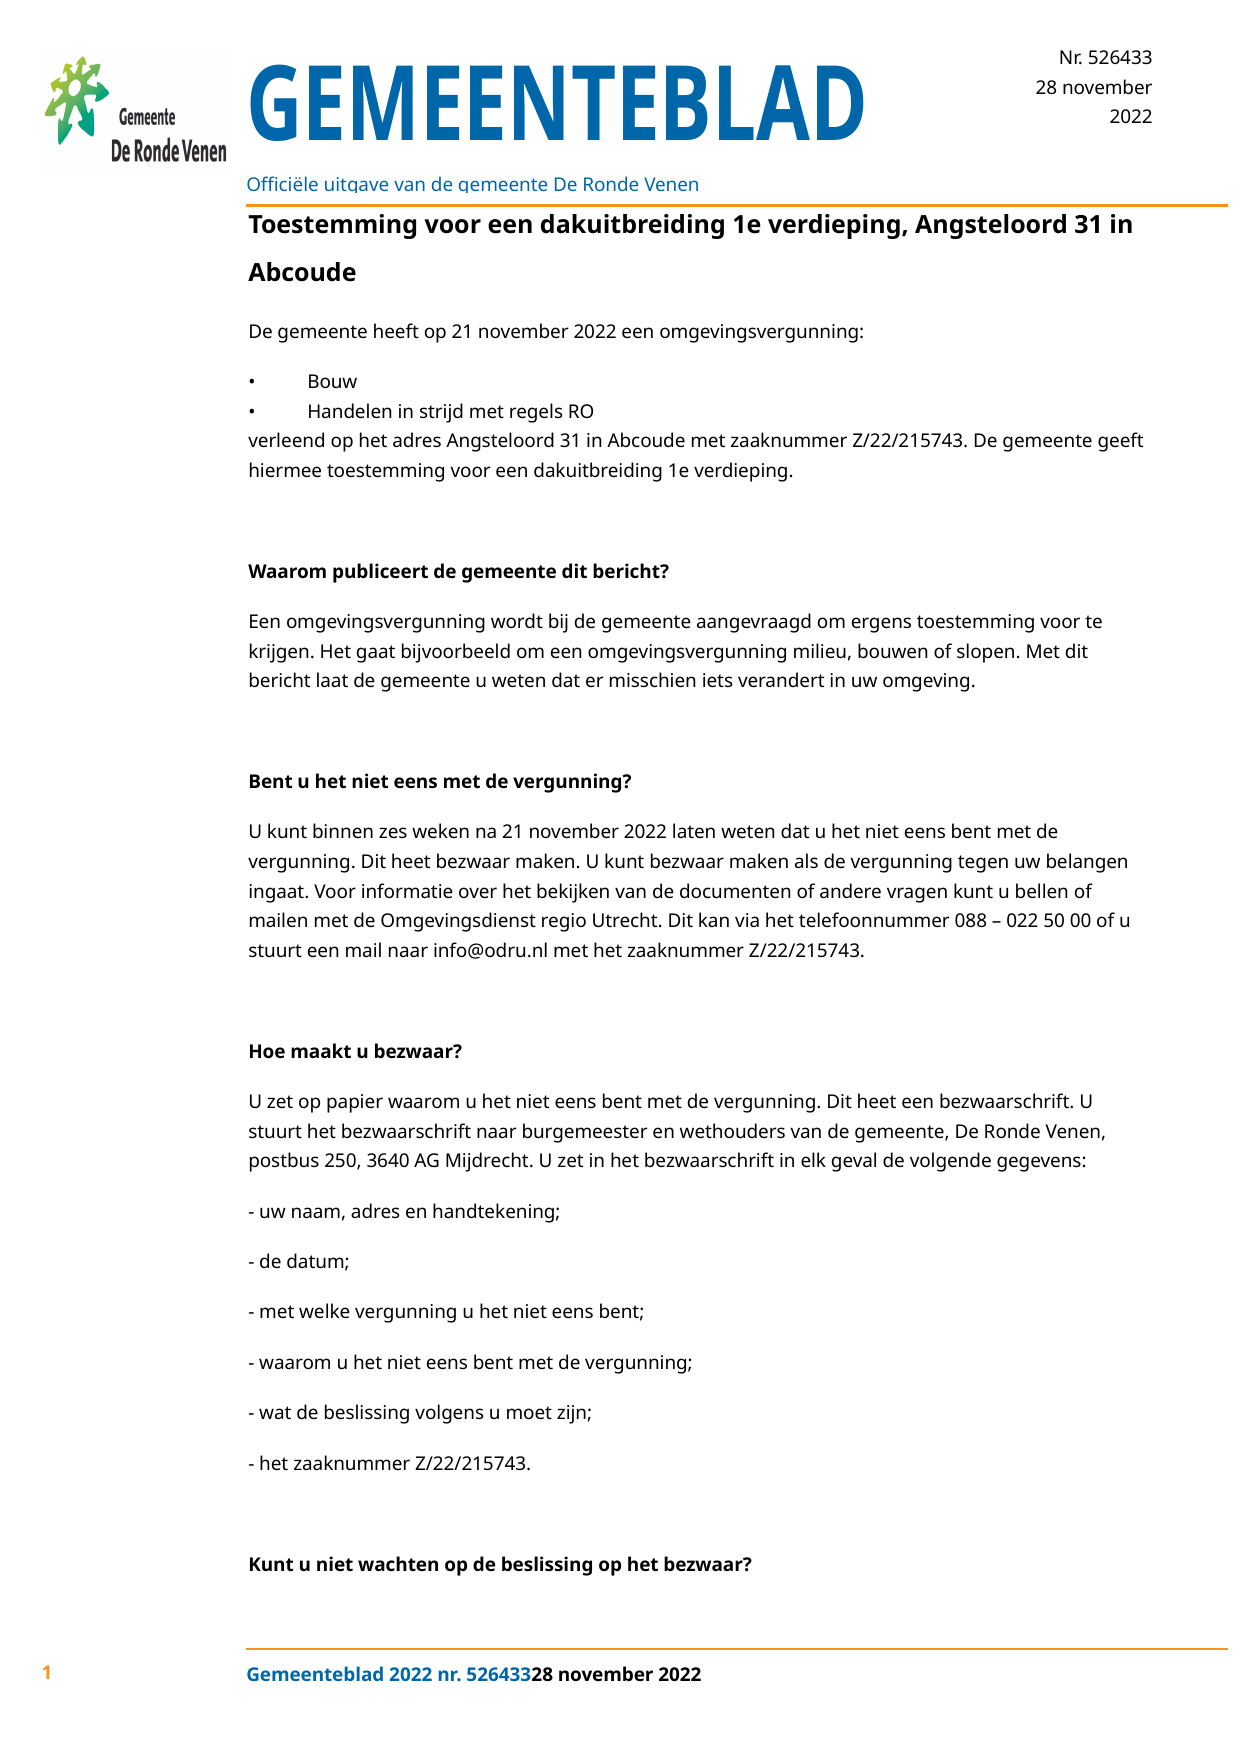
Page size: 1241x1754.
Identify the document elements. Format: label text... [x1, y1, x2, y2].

text - het zaaknummer Z/22/215743. [248, 1450, 1152, 1476]
text - wat de beslissing volgens u moet zijn; [248, 1399, 1152, 1425]
list Bouw [248, 368, 1152, 394]
picture [41, 47, 231, 172]
text Kunt u niet wachten op de beslissing op het bezwaar? [248, 1551, 1152, 1577]
text Waarom publiceert de gemeente dit bericht? [248, 558, 1152, 584]
text De gemeente heeft op 21 november 2022 een omgevingsvergunning: [248, 318, 1152, 344]
text - uw naam, adres en handtekening; [248, 1198, 1152, 1224]
text U kunt binnen zes weken na 21 november 2022 laten weten dat u het niet eens bent met de vergunning. Dit heet bezwaar maken. U kunt bezwaar maken als de vergunning tegen uw belangen ingaat. Voor informatie over het bekijken van de documenten of andere vragen kunt u bellen of mailen met de Omgevingsdienst regio Utrecht. Dit kan via het telefoonnummer 088 – 022 50 00 of u stuurt een mail naar info@odru.nl met het zaaknummer Z/22/215743. [248, 819, 1152, 963]
text Hoe maakt u bezwaar? [248, 1038, 1152, 1064]
text U zet op papier waarom u het niet eens bent met de vergunning. Dit heet een bezwaarschrift. U stuurt het bezwaarschrift naar burgemeester en wethouders van de gemeente, De Ronde Venen, postbus 250, 3640 AG Mijdrecht. U zet in het bezwaarschrift in elk geval de volgende gegevens: [248, 1088, 1152, 1173]
text Bent u het niet eens met de vergunning? [248, 768, 1152, 794]
text - waarom u het niet eens bent met de vergunning; [248, 1349, 1152, 1375]
text verleend op het adres Angsteloord 31 in Abcoude met zaaknummer Z/22/215743. De gemeente geeft hiermee toestemming voor een dakuitbreiding 1e verdieping. [248, 427, 1152, 483]
text - de datum; [248, 1248, 1152, 1274]
list Handelen in strijd met regels RO [248, 398, 1152, 424]
text - met welke vergunning u het niet eens bent; [248, 1299, 1152, 1324]
text Een omgevingsvergunning wordt bij de gemeente aangevraagd om ergens toestemming voor te krijgen. Het gaat bijvoorbeeld om een omgevingsvergunning milieu, bouwen of slopen. Met dit bericht laat de gemeente u weten dat er misschien iets verandert in uw omgeving. [248, 608, 1152, 693]
text Toestemming voor een dakuitbreiding 1e verdieping, Angsteloord 31 in Abcoude [248, 207, 1152, 288]
